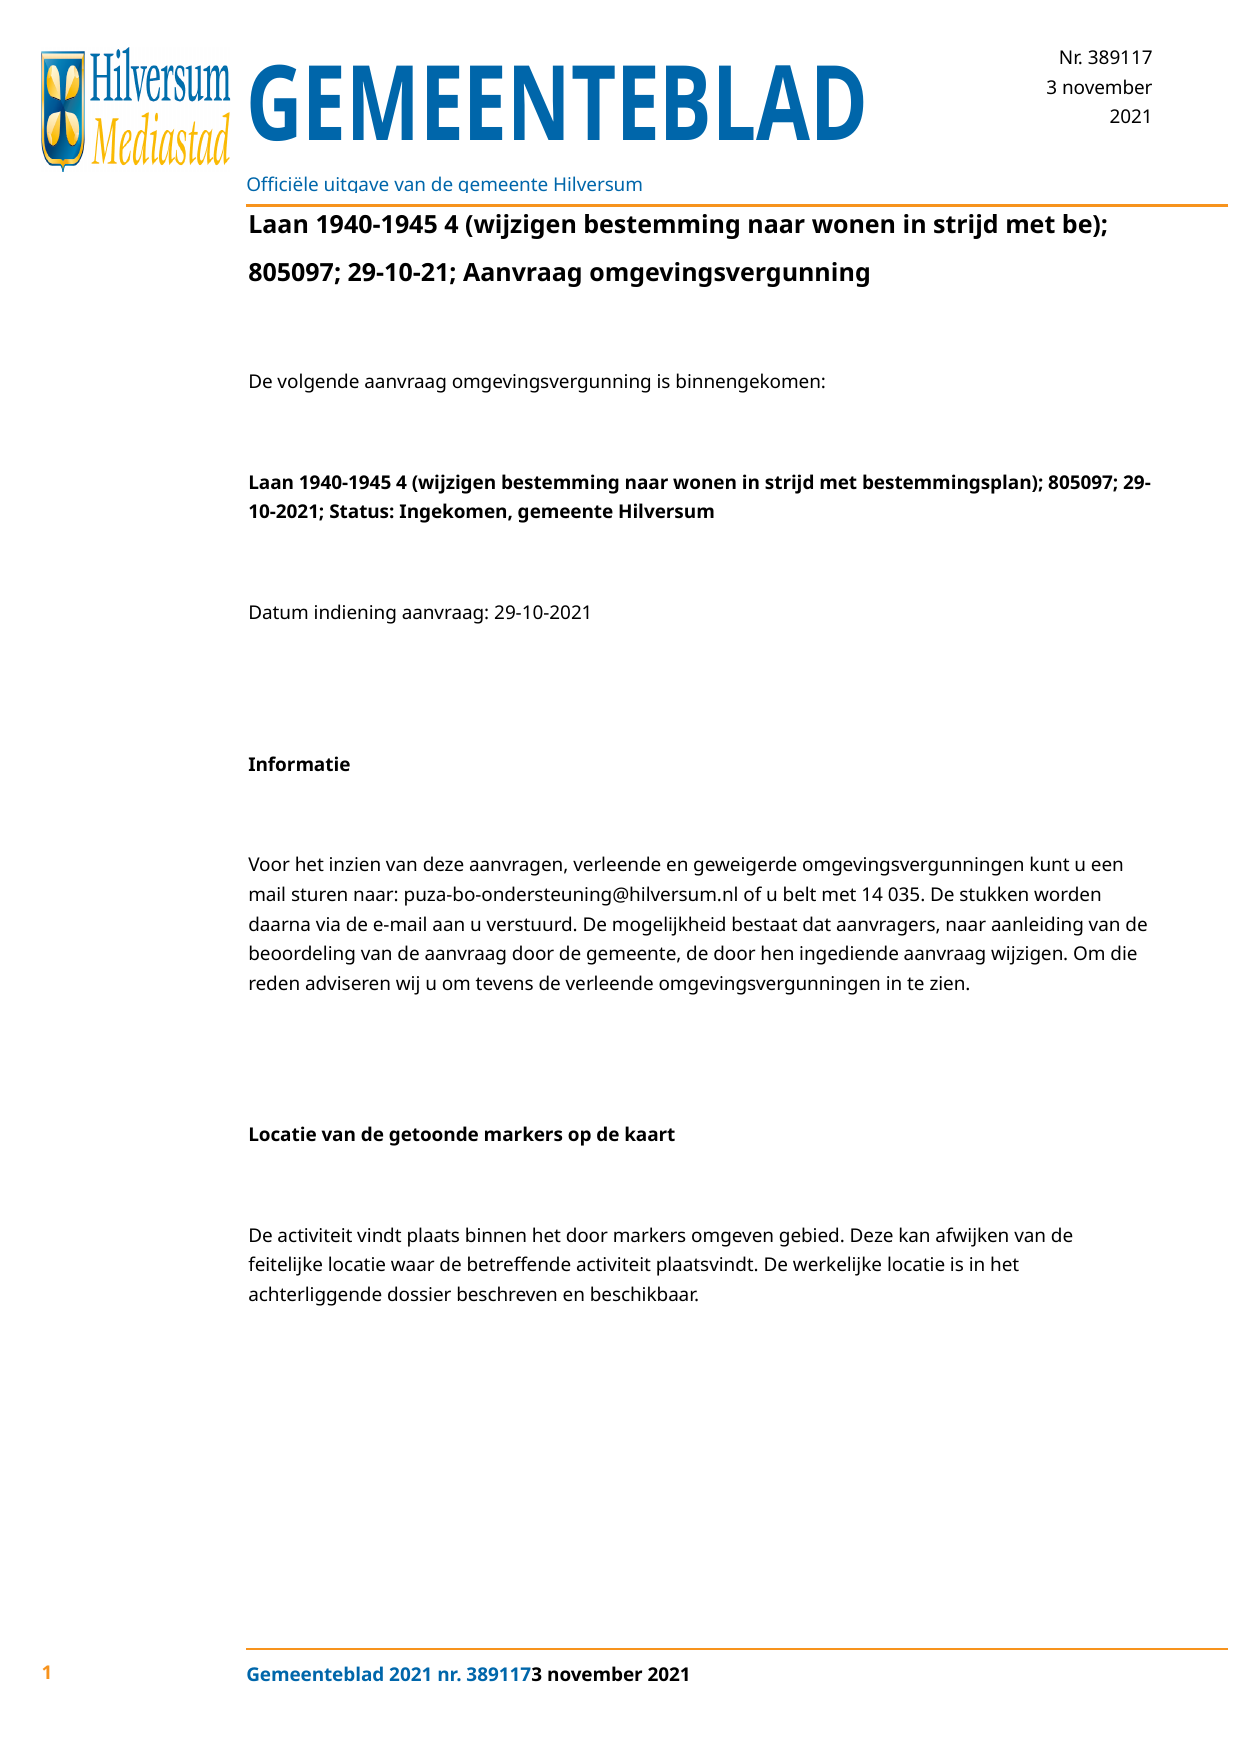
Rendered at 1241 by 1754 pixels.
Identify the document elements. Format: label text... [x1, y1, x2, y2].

text Laan 1940-1945 4 (wijzigen bestemming naar wonen in strijd met be); 805097; 29-10-21; Aanvraag omgevingsvergunning [248, 207, 1152, 288]
text Voor het inzien van deze aanvragen, verleende en geweigerde omgevingsvergunningen kunt u een mail sturen naar: puza-bo-ondersteuning@hilversum.nl of u belt met 14 035. De stukken worden daarna via de e-mail aan u verstuurd. De mogelijkheid bestaat dat aanvragers, naar aanleiding van de beoordeling van de aanvraag door de gemeente, de door hen ingediende aanvraag wijzigen. Om die reden adviseren wij u om tevens de verleende omgevingsvergunningen in te zien. [248, 852, 1152, 996]
text De volgende aanvraag omgevingsvergunning is binnengekomen: [248, 368, 1152, 394]
text Locatie van de getoonde markers op de kaart [248, 1121, 1152, 1147]
text Laan 1940-1945 4 (wijzigen bestemming naar wonen in strijd met bestemmingsplan); 805097; 29-10-2021; Status: Ingekomen, gemeente Hilversum [248, 469, 1152, 524]
picture [41, 47, 231, 172]
text Informatie [248, 751, 1152, 777]
text De activiteit vindt plaats binnen het door markers omgeven gebied. Deze kan afwijken van de feitelijke locatie waar de betreffende activiteit plaatsvindt. De werkelijke locatie is in het achterliggende dossier beschreven en beschikbaar. [248, 1222, 1152, 1307]
text Datum indiening aanvraag: 29-10-2021 [248, 599, 1152, 625]
